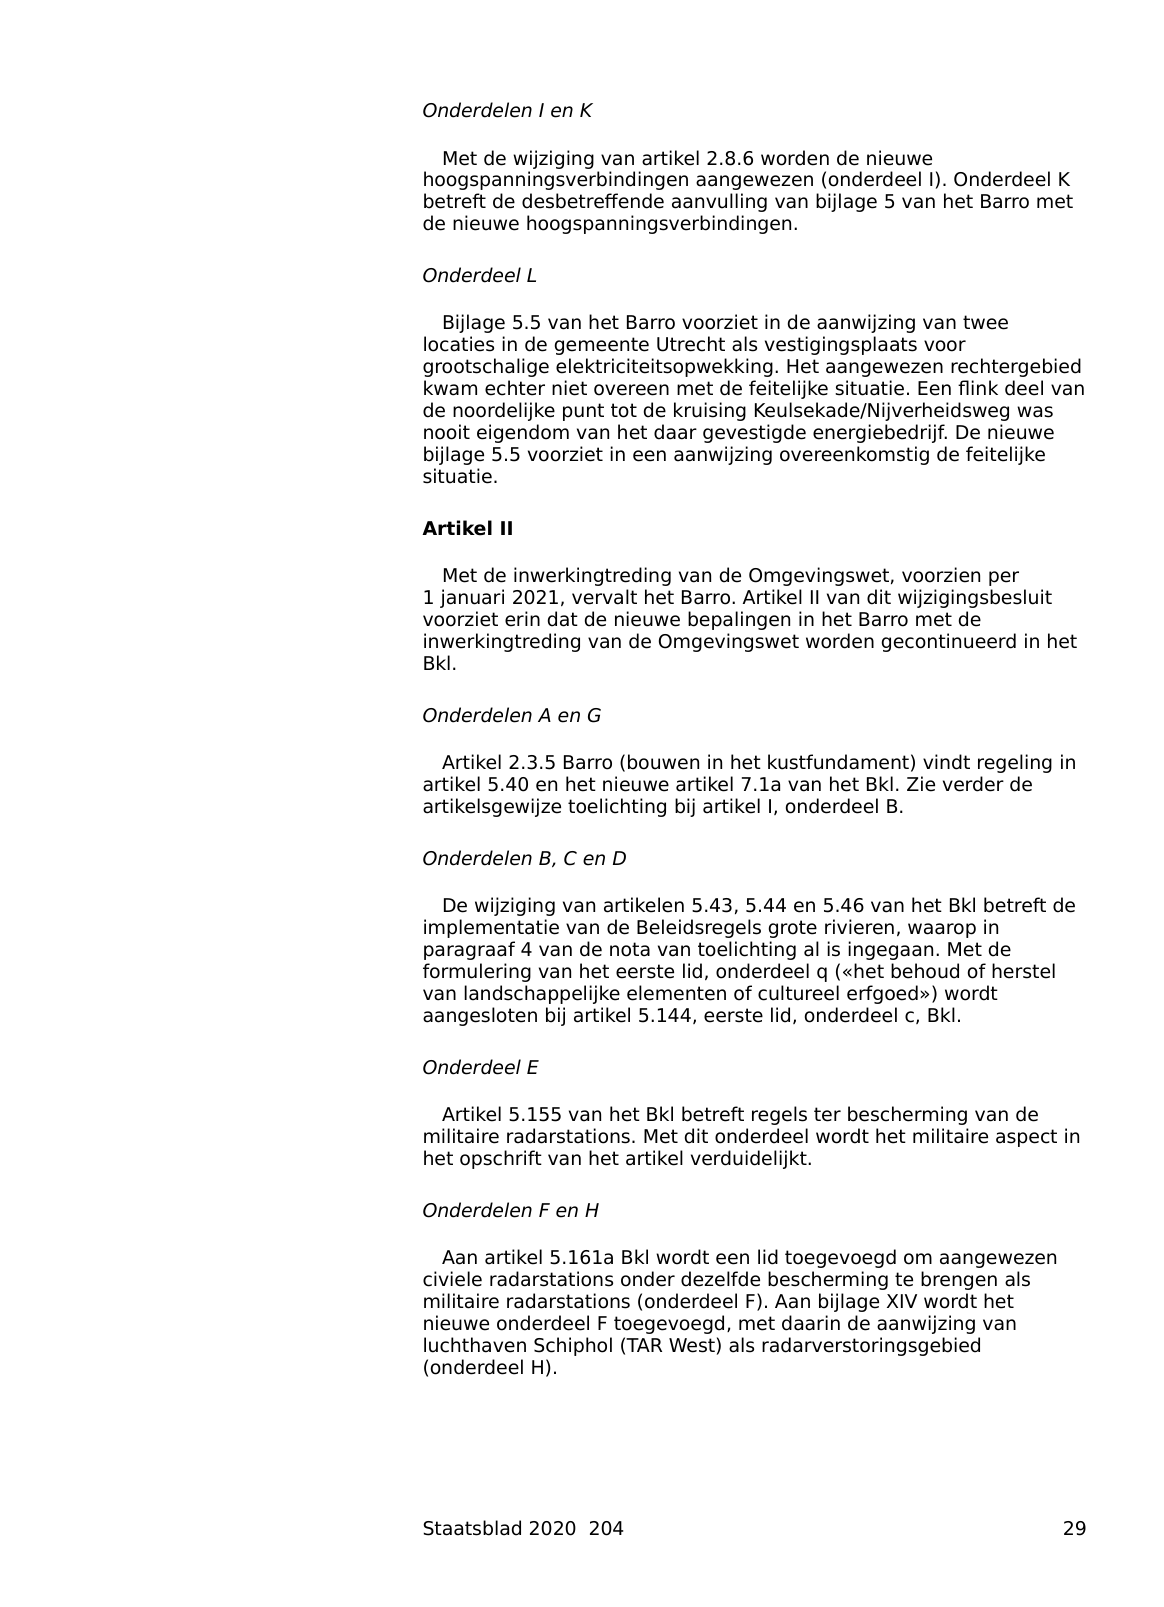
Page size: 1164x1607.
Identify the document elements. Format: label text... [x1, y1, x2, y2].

subtitle Artikel II [422, 518, 1087, 540]
subtitle Onderdelen B, C en D [422, 848, 1087, 870]
subtitle Onderdelen F en H [422, 1200, 1087, 1222]
text Aan artikel 5.161a Bkl wordt een lid toegevoegd om aangewezen civiele radarstations onder dezelfde bescherming te brengen als militaire radarstations (onderdeel F). Aan bijlage XIV wordt het nieuwe onderdeel F toegevoegd, met daarin de aanwijzing van luchthaven Schiphol (TAR West) als radarverstoringsgebied (onderdeel H). [422, 1247, 1087, 1378]
subtitle Onderdeel L [422, 265, 1087, 287]
subtitle Onderdelen A en G [422, 705, 1087, 727]
text Met de wijziging van artikel 2.8.6 worden de nieuwe hoogspanningsverbindingen aangewezen (onderdeel I). Onderdeel K betreft de desbetreffende aanvulling van bijlage 5 van het Barro met de nieuwe hoogspanningsverbindingen. [422, 147, 1087, 235]
text Met de inwerkingtreding van de Omgevingswet, voorzien per 1 januari 2021, vervalt het Barro. Artikel II van dit wijzigingsbesluit voorziet erin dat de nieuwe bepalingen in het Barro met de inwerkingtreding van de Omgevingswet worden gecontinueerd in het Bkl. [422, 565, 1087, 675]
text Bijlage 5.5 van het Barro voorziet in de aanwijzing van twee locaties in de gemeente Utrecht als vestigingsplaats voor grootschalige elektriciteitsopwekking. Het aangewezen rechtergebied kwam echter niet overeen met de feitelijke situatie. Een flink deel van de noordelijke punt tot de kruising Keulsekade/Nijverheidsweg was nooit eigendom van het daar gevestigde energiebedrijf. De nieuwe bijlage 5.5 voorziet in een aanwijzing overeenkomstig de feitelijke situatie. [422, 312, 1087, 488]
text Artikel 5.155 van het Bkl betreft regels ter bescherming van de militaire radarstations. Met dit onderdeel wordt het militaire aspect in het opschrift van het artikel verduidelijkt. [422, 1104, 1087, 1170]
text De wijziging van artikelen 5.43, 5.44 en 5.46 van het Bkl betreft de implementatie van de Beleidsregels grote rivieren, waarop in paragraaf 4 van de nota van toelichting al is ingegaan. Met de formulering van het eerste lid, onderdeel q («het behoud of herstel van landschappelijke elementen of cultureel erfgoed») wordt aangesloten bij artikel 5.144, eerste lid, onderdeel c, Bkl. [422, 895, 1087, 1027]
subtitle Onderdeel E [422, 1057, 1087, 1079]
subtitle Onderdelen I en K [422, 100, 1087, 122]
text Artikel 2.3.5 Barro (bouwen in het kustfundament) vindt regeling in artikel 5.40 en het nieuwe artikel 7.1a van het Bkl. Zie verder de artikelsgewijze toelichting bij artikel I, onderdeel B. [422, 752, 1087, 818]
